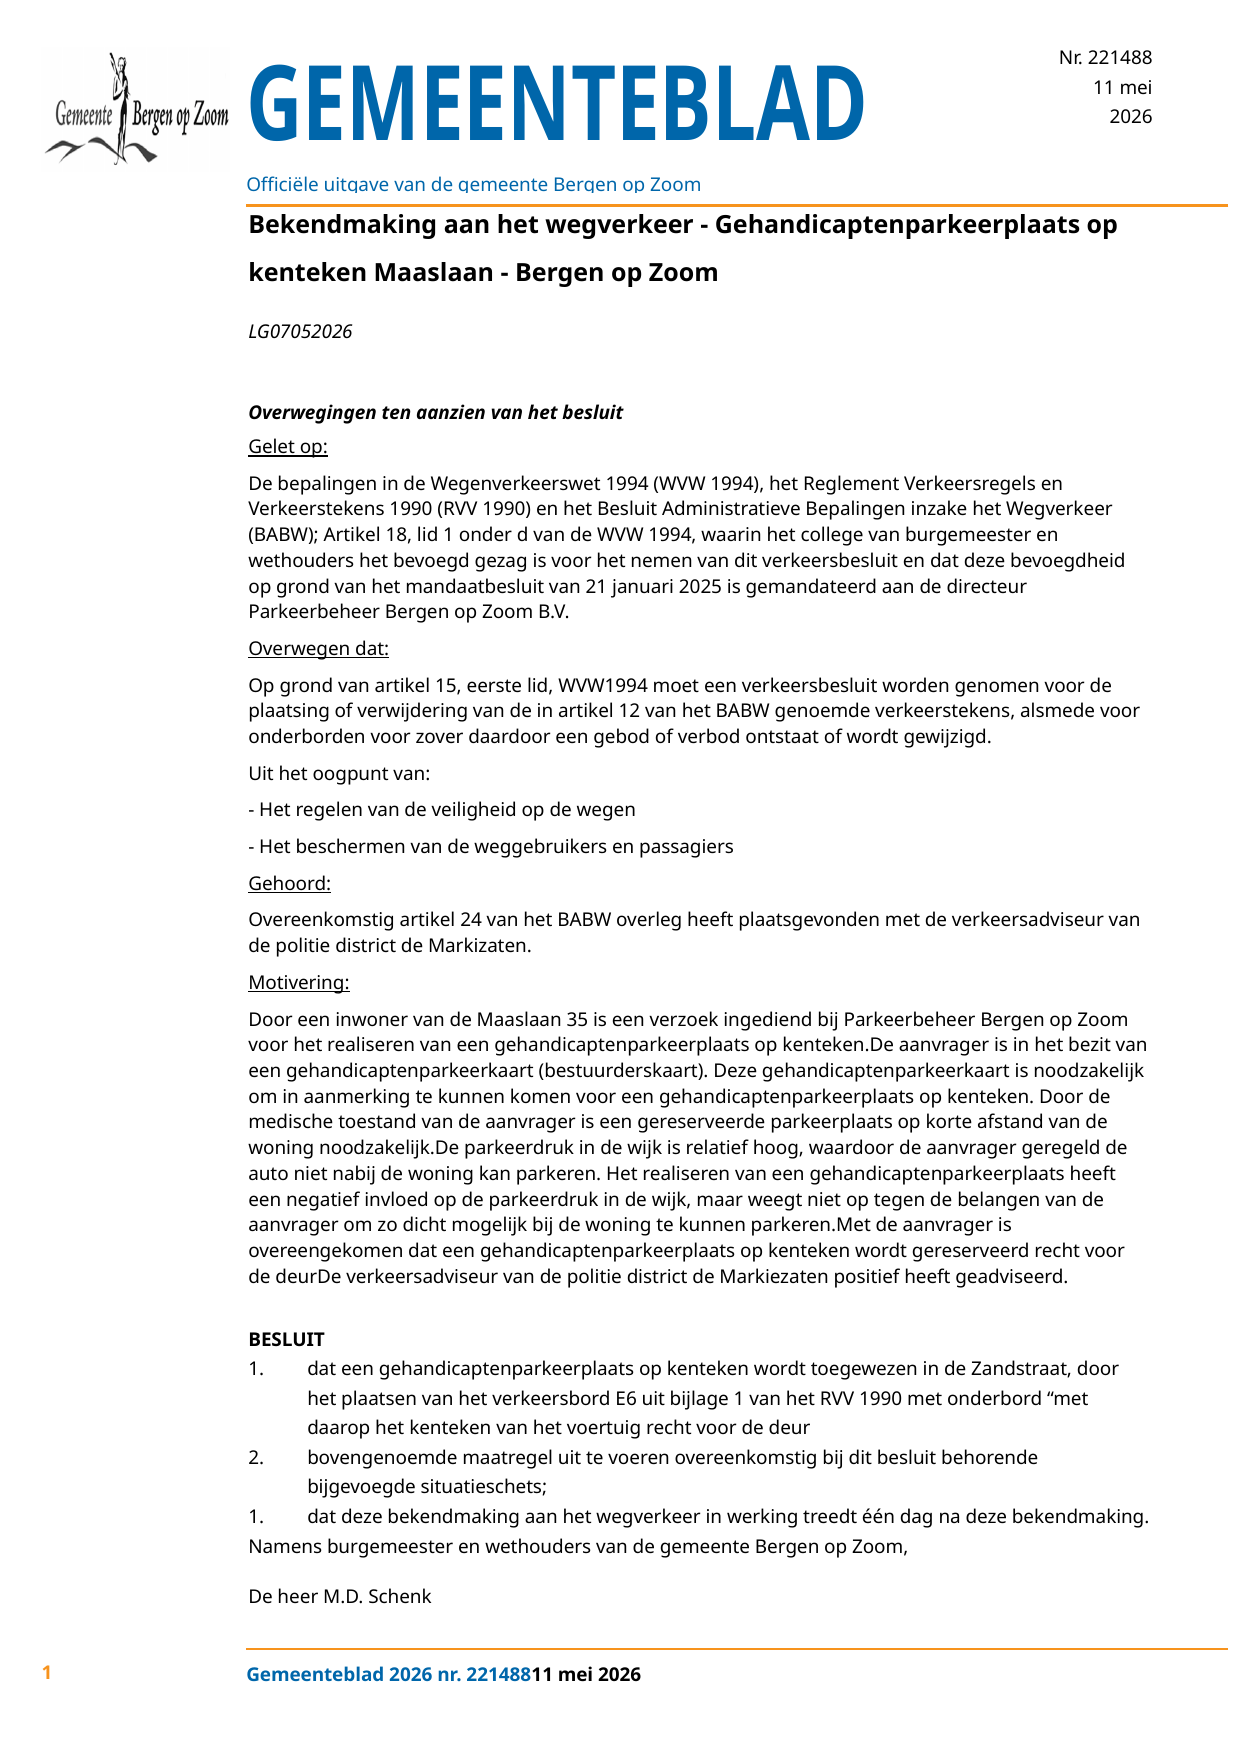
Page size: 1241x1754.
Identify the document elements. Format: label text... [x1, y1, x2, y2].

text Bekendmaking aan het wegverkeer - Gehandicaptenparkeerplaats op kenteken Maaslaan - Bergen op Zoom [248, 207, 1152, 288]
text Namens burgemeester en wethouders van de gemeente Bergen op Zoom, [248, 1533, 1152, 1558]
text Gelet op: [248, 433, 1152, 459]
text De bepalingen in de Wegenverkeerswet 1994 (WVW 1994), het Reglement Verkeersregels en Verkeerstekens 1990 (RVV 1990) en het Besluit Administratieve Bepalingen inzake het Wegverkeer (BABW); Artikel 18, lid 1 onder d van de WVW 1994, waarin het college van burgemeester en wethouders het bevoegd gezag is voor het nemen van dit verkeersbesluit en dat deze bevoegdheid op grond van het mandaatbesluit van 21 januari 2025 is gemandateerd aan de directeur Parkeerbeheer Bergen op Zoom B.V. [248, 470, 1152, 624]
text - Het beschermen van de weggebruikers en passagiers [248, 833, 1152, 859]
text BESLUIT [248, 1326, 1152, 1351]
text Uit het oogpunt van: [248, 760, 1152, 786]
list dat een gehandicaptenparkeerplaats op kenteken wordt toegewezen in de Zandstraat, door het plaatsen van het verkeersbord E6 uit bijlage 1 van het RVV 1990 met onderbord “met daarop het kenteken van het voertuig recht voor de deur [248, 1355, 1152, 1440]
text Overeenkomstig artikel 24 van het BABW overleg heeft plaatsgevonden met de verkeersadviseur van de politie district de Markizaten. [248, 907, 1152, 958]
list dat deze bekendmaking aan het wegverkeer in werking treedt één dag na deze bekendmaking. [248, 1503, 1152, 1529]
list bovengenoemde maatregel uit te voeren overeenkomstig bij dit besluit behorende bijgevoegde situatieschets; [248, 1444, 1152, 1499]
text - Het regelen van de veiligheid op de wegen [248, 797, 1152, 822]
text De heer M.D. Schenk [248, 1583, 1152, 1609]
text Overwegingen ten aanzien van het besluit [248, 399, 1152, 425]
text Op grond van artikel 15, eerste lid, WVW1994 moet een verkeersbesluit worden genomen voor de plaatsing of verwijdering van de in artikel 12 van het BABW genoemde verkeerstekens, alsmede voor onderborden voor zover daardoor een gebod of verbod ontstaat of wordt gewijzigd. [248, 672, 1152, 749]
text Gehoord: [248, 870, 1152, 896]
text Door een inwoner van de Maaslaan 35 is een verzoek ingediend bij Parkeerbeheer Bergen op Zoom voor het realiseren van een gehandicaptenparkeerplaats op kenteken.De aanvrager is in het bezit van een gehandicaptenparkeerkaart (bestuurderskaart). Deze gehandicaptenparkeerkaart is noodzakelijk om in aanmerking te kunnen komen voor een gehandicaptenparkeerplaats op kenteken. Door de medische toestand van de aanvrager is een gereserveerde parkeerplaats op korte afstand van de woning noodzakelijk.De parkeerdruk in de wijk is relatief hoog, waardoor de aanvrager geregeld de auto niet nabij de woning kan parkeren. Het realiseren van een gehandicaptenparkeerplaats heeft een negatief invloed op de parkeerdruk in de wijk, maar weegt niet op tegen de belangen van de aanvrager om zo dicht mogelijk bij de woning te kunnen parkeren.Met de aanvrager is overeengekomen dat een gehandicaptenparkeerplaats op kenteken wordt gereserveerd recht voor de deurDe verkeersadviseur van de politie district de Markiezaten positief heeft geadviseerd. [248, 1006, 1152, 1289]
picture [41, 47, 231, 172]
text Overwegen dat: [248, 635, 1152, 661]
text LG07052026 [248, 318, 1152, 344]
text Motivering: [248, 969, 1152, 995]
